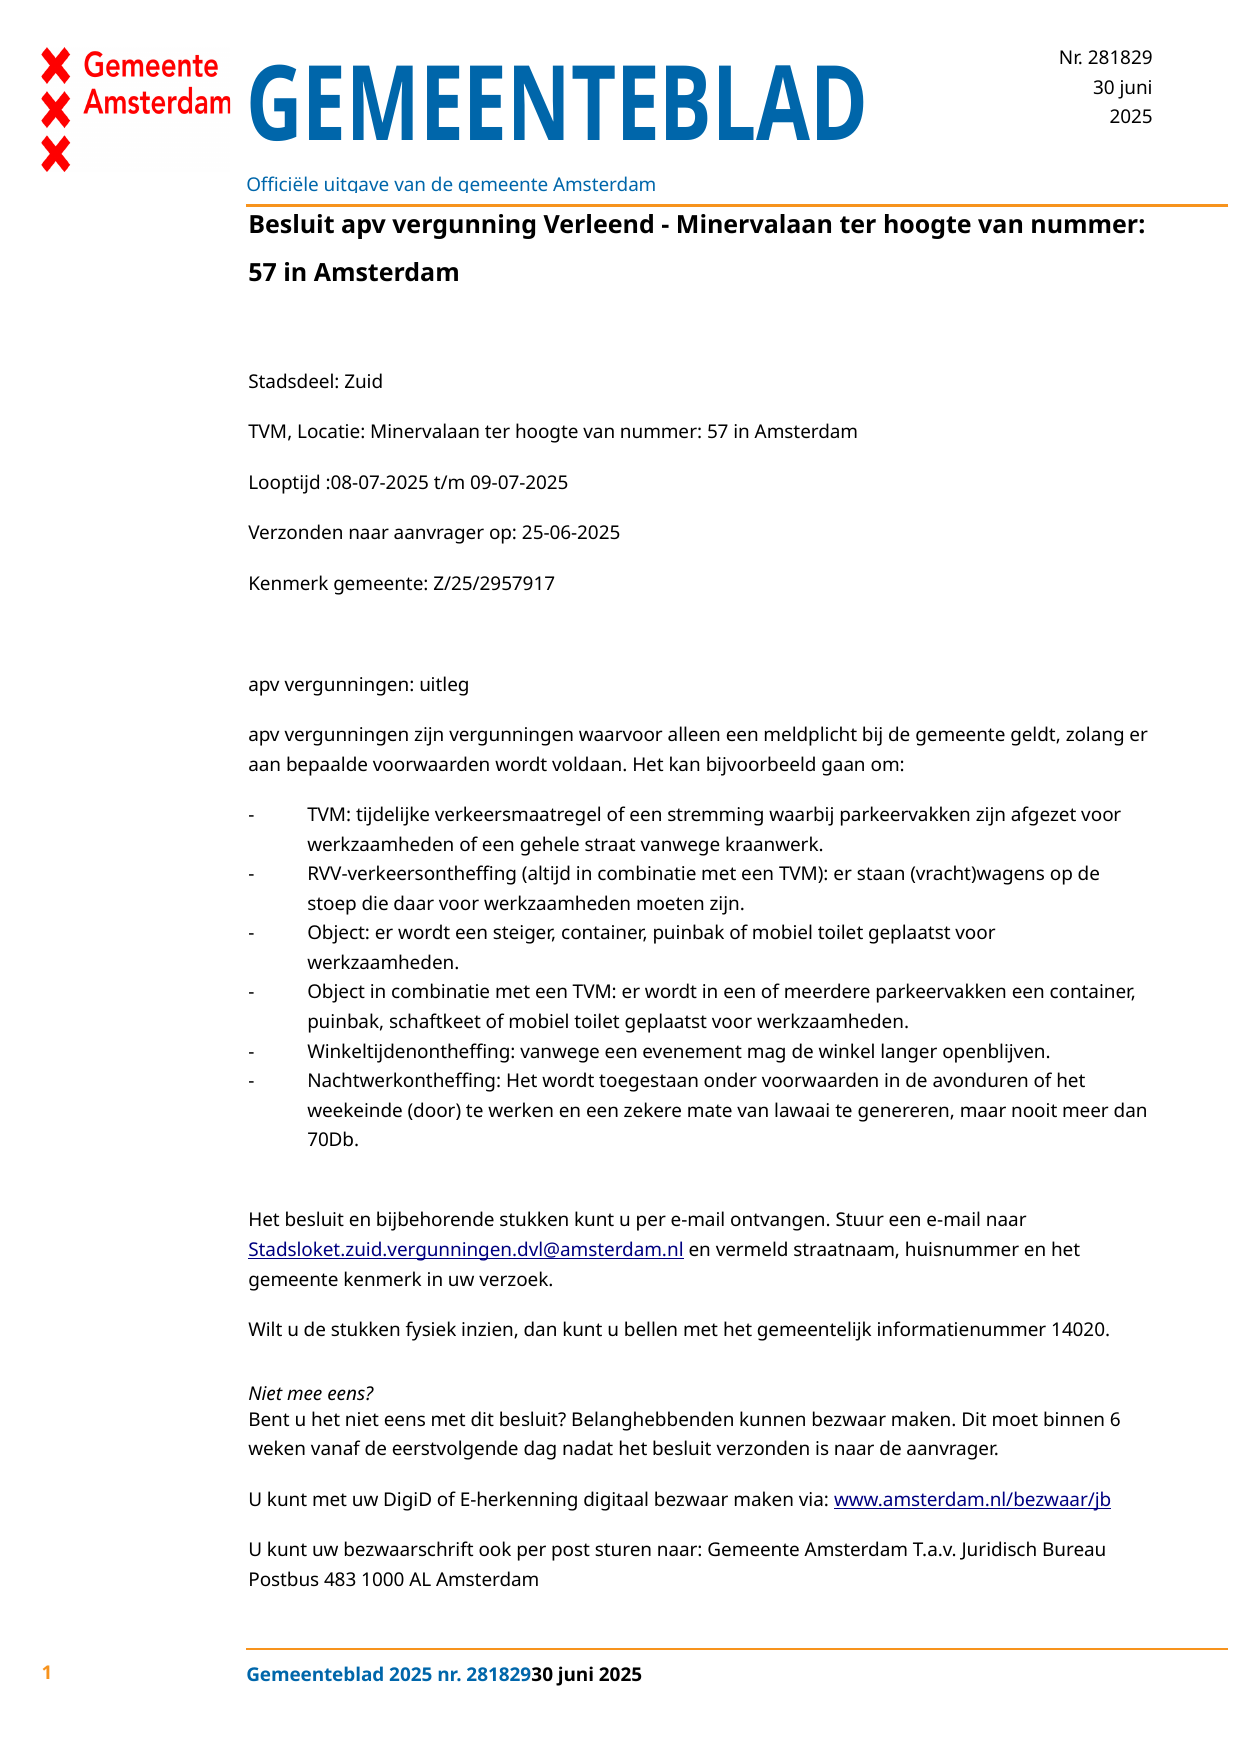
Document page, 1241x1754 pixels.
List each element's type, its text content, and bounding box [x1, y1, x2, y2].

text Wilt u de stukken fysiek inzien, dan kunt u bellen met het gemeentelijk informatienummer 14020. [248, 1316, 1152, 1342]
text Besluit apv vergunning Verleend - Minervalaan ter hoogte van nummer: 57 in Amsterdam [248, 207, 1152, 288]
text Bent u het niet eens met dit besluit? Belanghebbenden kunnen bezwaar maken. Dit moet binnen 6 weken vanaf de eerstvolgende dag nadat het besluit verzonden is naar de aanvrager. [248, 1406, 1152, 1461]
list TVM: tijdelijke verkeersmaatregel of een stremming waarbij parkeervakken zijn afgezet voor werkzaamheden of een gehele straat vanwege kraanwerk. [248, 801, 1152, 857]
text Stadsdeel: Zuid [248, 368, 1152, 394]
text Verzonden naar aanvrager op: 25-06-2025 [248, 519, 1152, 545]
list Object in combinatie met een TVM: er wordt in een of meerdere parkeervakken een container, puinbak, schaftkeet of mobiel toilet geplaatst voor werkzaamheden. [248, 979, 1152, 1034]
list Winkeltijdenontheffing: vanwege een evenement mag de winkel langer openblijven. [248, 1038, 1152, 1064]
text U kunt met uw DigiD of E-herkenning digitaal bezwaar maken via: www.amsterdam.nl/bezwaar/jb [248, 1486, 1152, 1512]
picture [41, 47, 231, 172]
text Het besluit en bijbehorende stukken kunt u per e-mail ontvangen. Stuur een e-mail naar Stadsloket.zuid.vergunningen.dvl@amsterdam.nl en vermeld straatnaam, huisnummer en het gemeente kenmerk in uw verzoek. [248, 1207, 1152, 1292]
text Looptijd :08-07-2025 t/m 09-07-2025 [248, 469, 1152, 495]
text apv vergunningen zijn vergunningen waarvoor alleen een meldplicht bij de gemeente geldt, zolang er aan bepaalde voorwaarden wordt voldaan. Het kan bijvoorbeeld gaan om: [248, 721, 1152, 777]
text TVM, Locatie: Minervalaan ter hoogte van nummer: 57 in Amsterdam [248, 419, 1152, 444]
text Kenmerk gemeente: Z/25/2957917 [248, 570, 1152, 596]
list Nachtwerkontheffing: Het wordt toegestaan onder voorwaarden in de avonduren of het weekeinde (door) te werken en een zekere mate van lawaai te genereren, maar nooit meer dan 70Db. [248, 1067, 1152, 1152]
text apv vergunningen: uitleg [248, 671, 1152, 697]
text Niet mee eens? [248, 1380, 1152, 1406]
list RVV-verkeersontheffing (altijd in combinatie met een TVM): er staan (vracht)wagens op de stoep die daar voor werkzaamheden moeten zijn. [248, 860, 1152, 916]
list Object: er wordt een steiger, container, puinbak of mobiel toilet geplaatst voor werkzaamheden. [248, 919, 1152, 975]
text U kunt uw bezwaarschrift ook per post sturen naar: Gemeente Amsterdam T.a.v. Juridisch Bureau Postbus 483 1000 AL Amsterdam [248, 1536, 1152, 1592]
